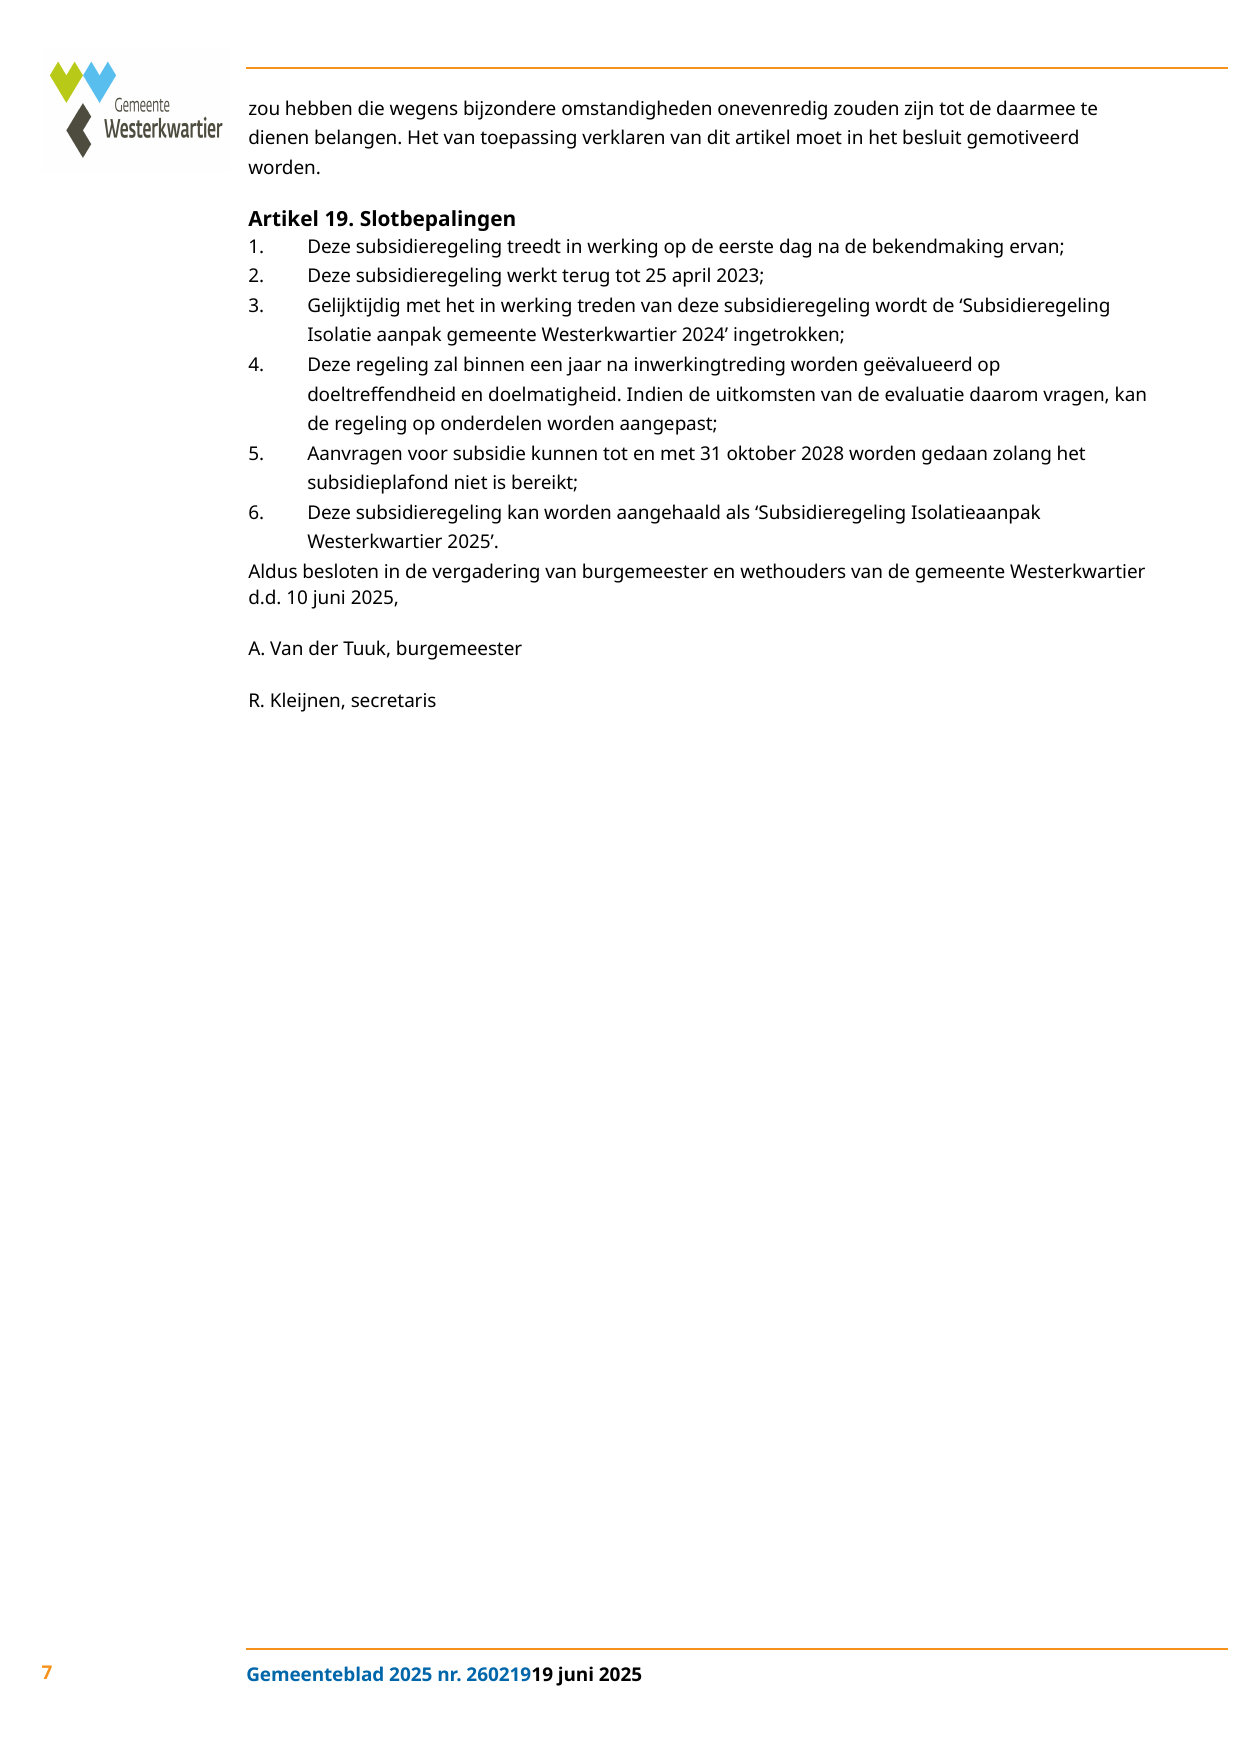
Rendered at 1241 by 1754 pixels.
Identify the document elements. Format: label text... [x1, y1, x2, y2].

text Aldus besloten in de vergadering van burgemeester en wethouders van de gemeente Westerkwartier d.d. 10 juni 2025, [248, 558, 1152, 610]
list Deze subsidieregeling treedt in werking op de eerste dag na de bekendmaking ervan; [248, 233, 1152, 258]
text zou hebben die wegens bijzondere omstandigheden onevenredig zouden zijn tot de daarmee te dienen belangen. Het van toepassing verklaren van dit artikel moet in het besluit gemotiveerd worden. [248, 95, 1152, 180]
list Deze regeling zal binnen een jaar na inwerkingtreding worden geëvalueerd op doeltreffendheid en doelmatigheid. Indien de uitkomsten van de evaluatie daarom vragen, kan de regeling op onderdelen worden aangepast; [248, 351, 1152, 436]
list Aanvragen voor subsidie kunnen tot en met 31 oktober 2028 worden gedaan zolang het subsidieplafond niet is bereikt; [248, 440, 1152, 495]
list Gelijktijdig met het in werking treden van deze subsidieregeling wordt de ‘Subsidieregeling Isolatie aanpak gemeente Westerkwartier 2024’ ingetrokken; [248, 292, 1152, 347]
picture [41, 47, 231, 172]
list Deze subsidieregeling werkt terug tot 25 april 2023; [248, 262, 1152, 288]
text A. Van der Tuuk, burgemeester [248, 635, 1152, 661]
list Deze subsidieregeling kan worden aangehaald als ‘Subsidieregeling Isolatieaanpak Westerkwartier 2025’. [248, 499, 1152, 554]
text R. Kleijnen, secretaris [248, 687, 1152, 713]
text Artikel 19. Slotbepalingen [248, 204, 1152, 233]
